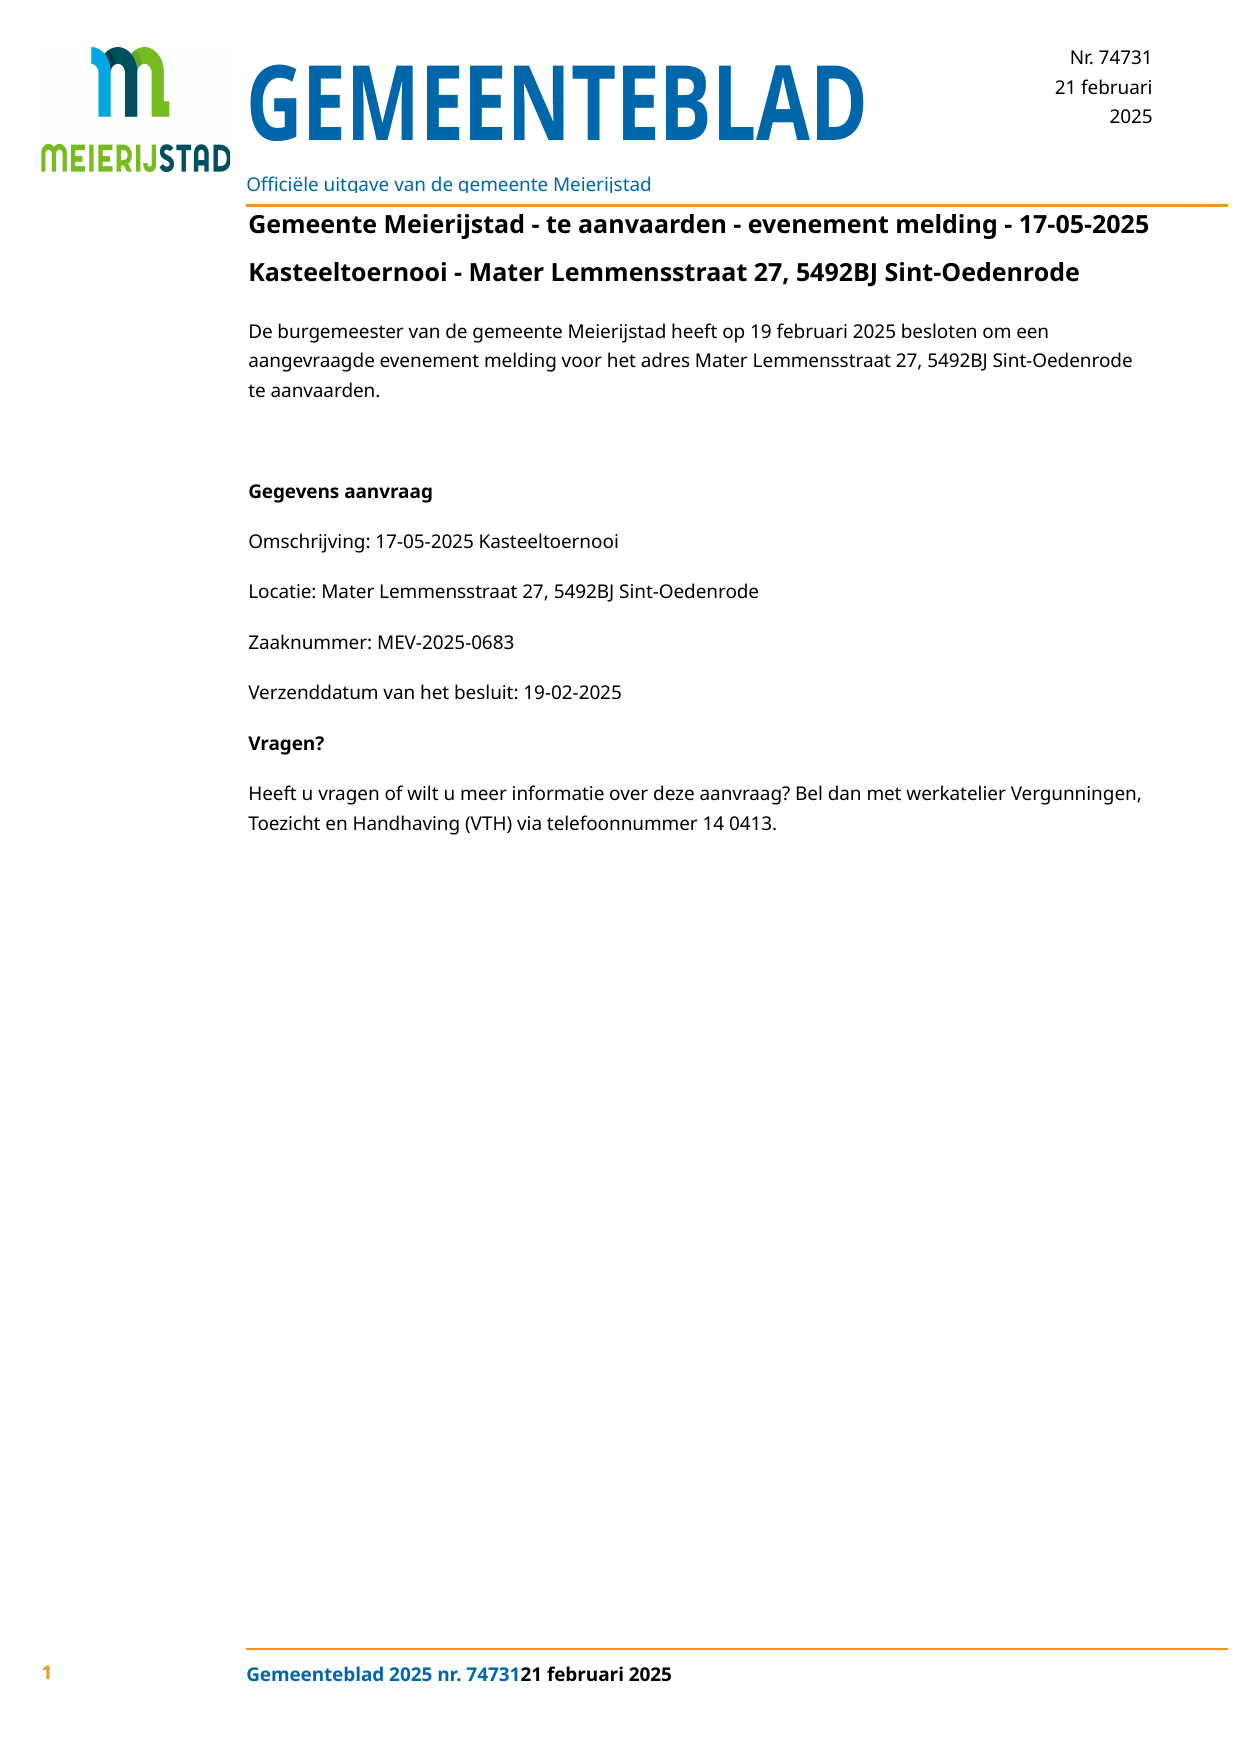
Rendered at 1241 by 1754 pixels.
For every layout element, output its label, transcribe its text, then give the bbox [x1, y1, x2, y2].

text Locatie: Mater Lemmensstraat 27, 5492BJ Sint-Oedenrode [248, 579, 1152, 604]
text Verzenddatum van het besluit: 19-02-2025 [248, 679, 1152, 705]
picture [41, 47, 231, 172]
text Gegevens aanvraag [248, 478, 1152, 504]
text Omschrijving: 17-05-2025 Kasteeltoernooi [248, 528, 1152, 554]
text De burgemeester van de gemeente Meierijstad heeft op 19 februari 2025 besloten om een aangevraagde evenement melding voor het adres Mater Lemmensstraat 27, 5492BJ Sint-Oedenrode te aanvaarden. [248, 318, 1152, 403]
text Vragen? [248, 730, 1152, 756]
text Gemeente Meierijstad - te aanvaarden - evenement melding - 17-05-2025 Kasteeltoernooi - Mater Lemmensstraat 27, 5492BJ Sint-Oedenrode [248, 207, 1152, 288]
text Zaaknummer: MEV-2025-0683 [248, 629, 1152, 655]
text Heeft u vragen of wilt u meer informatie over deze aanvraag? Bel dan met werkatelier Vergunningen, Toezicht en Handhaving (VTH) via telefoonnummer 14 0413. [248, 780, 1152, 836]
